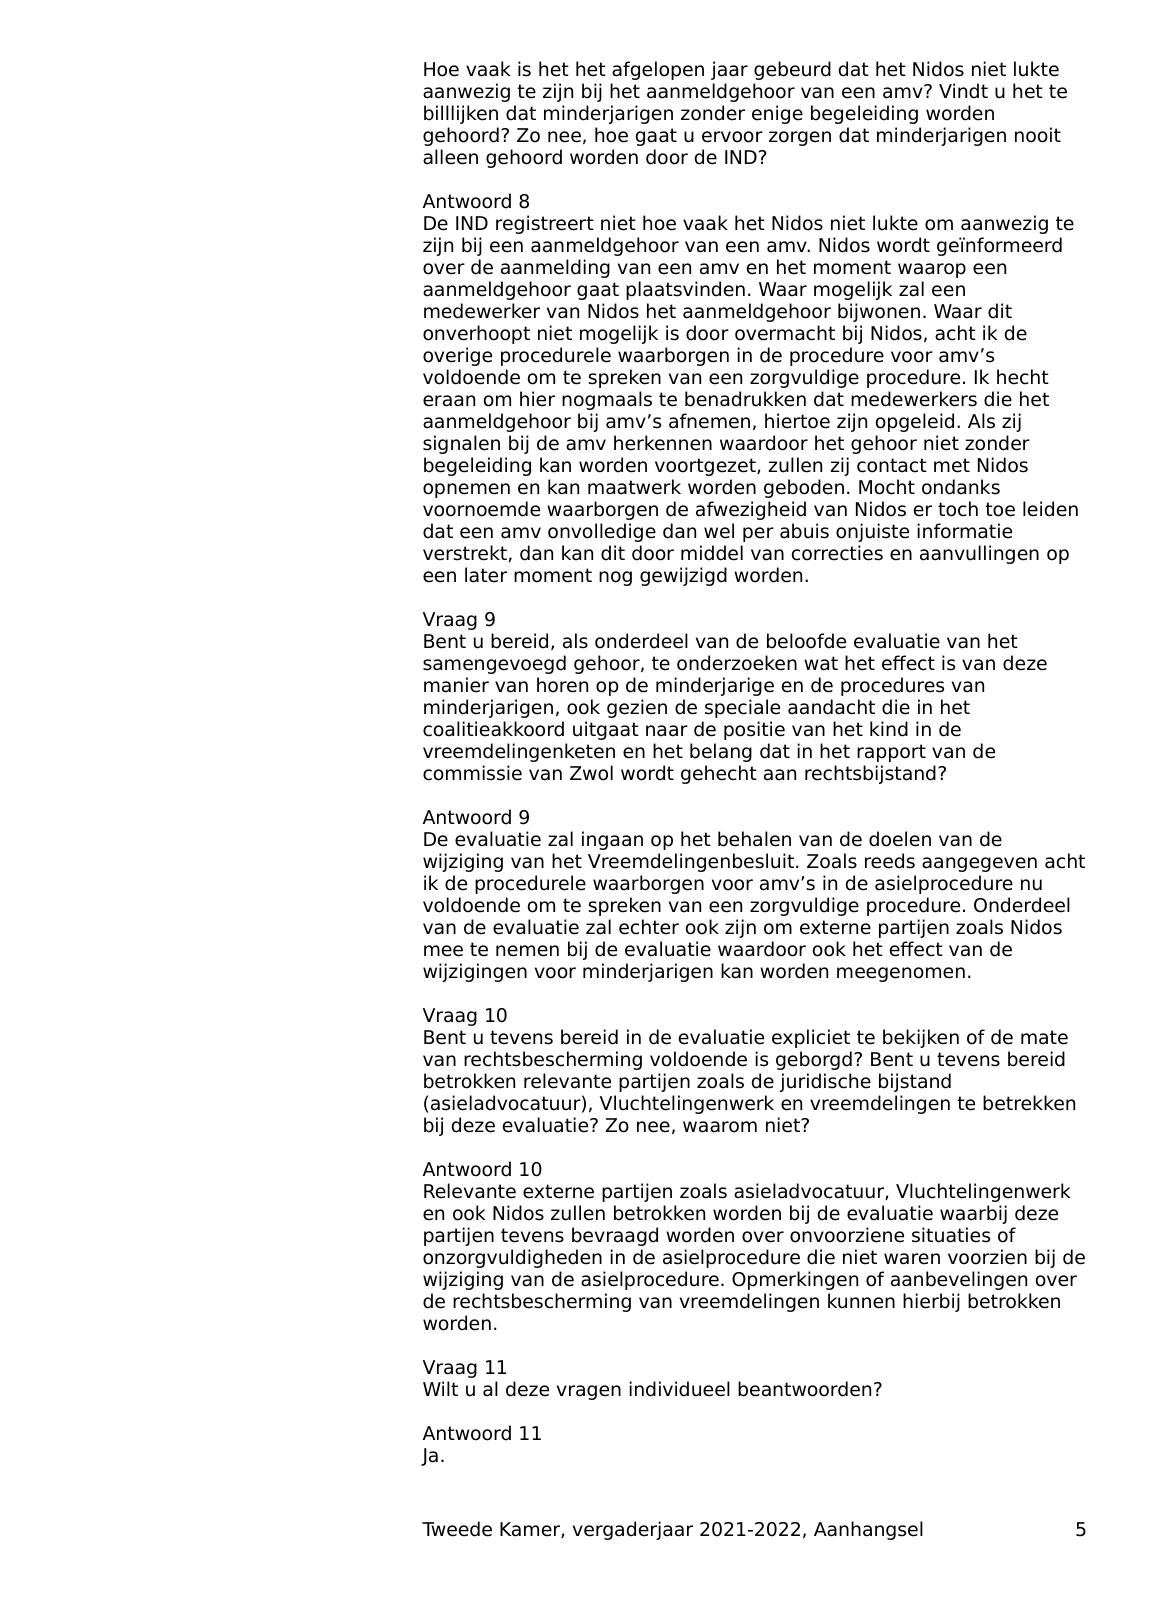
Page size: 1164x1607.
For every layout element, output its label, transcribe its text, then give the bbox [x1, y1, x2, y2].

text Hoe vaak is het het afgelopen jaar gebeurd dat het Nidos niet lukte aanwezig te zijn bij het aanmeldgehoor van een amv? Vindt u het te billlijken dat minderjarigen zonder enige begeleiding worden gehoord? Zo nee, hoe gaat u ervoor zorgen dat minderjarigen nooit alleen gehoord worden door de IND? [422, 59, 1087, 169]
text Antwoord 10 [422, 1159, 1087, 1181]
text Relevante externe partijen zoals asieladvocatuur, Vluchtelingenwerk en ook Nidos zullen betrokken worden bij de evaluatie waarbij deze partijen tevens bevraagd worden over onvoorziene situaties of onzorgvuldigheden in de asielprocedure die niet waren voorzien bij de wijziging van de asielprocedure. Opmerkingen of aanbevelingen over de rechtsbescherming van vreemdelingen kunnen hierbij betrokken worden. [422, 1181, 1087, 1335]
text Bent u tevens bereid in de evaluatie expliciet te bekijken of de mate van rechtsbescherming voldoende is geborgd? Bent u tevens bereid betrokken relevante partijen zoals de juridische bijstand (asieladvocatuur), Vluchtelingenwerk en vreemdelingen te betrekken bij deze evaluatie? Zo nee, waarom niet? [422, 1027, 1087, 1137]
text De IND registreert niet hoe vaak het Nidos niet lukte om aanwezig te zijn bij een aanmeldgehoor van een amv. Nidos wordt geïnformeerd over de aanmelding van een amv en het moment waarop een aanmeldgehoor gaat plaatsvinden. Waar mogelijk zal een medewerker van Nidos het aanmeldgehoor bijwonen. Waar dit onverhoopt niet mogelijk is door overmacht bij Nidos, acht ik de overige procedurele waarborgen in de procedure voor amv’s voldoende om te spreken van een zorgvuldige procedure. Ik hecht eraan om hier nogmaals te benadrukken dat medewerkers die het aanmeldgehoor bij amv’s afnemen, hiertoe zijn opgeleid. Als zij signalen bij de amv herkennen waardoor het gehoor niet zonder begeleiding kan worden voortgezet, zullen zij contact met Nidos opnemen en kan maatwerk worden geboden. Mocht ondanks voornoemde waarborgen de afwezigheid van Nidos er toch toe leiden dat een amv onvolledige dan wel per abuis onjuiste informatie verstrekt, dan kan dit door middel van correcties en aanvullingen op een later moment nog gewijzigd worden. [422, 213, 1087, 587]
text Vraag 11 [422, 1357, 1087, 1379]
text Vraag 10 [422, 1005, 1087, 1027]
text Vraag 9 [422, 609, 1087, 631]
text Antwoord 8 [422, 191, 1087, 213]
text Antwoord 9 [422, 807, 1087, 829]
text Ja. [422, 1445, 1087, 1467]
text Bent u bereid, als onderdeel van de beloofde evaluatie van het samengevoegd gehoor, te onderzoeken wat het effect is van deze manier van horen op de minderjarige en de procedures van minderjarigen, ook gezien de speciale aandacht die in het coalitieakkoord uitgaat naar de positie van het kind in de vreemdelingenketen en het belang dat in het rapport van de commissie van Zwol wordt gehecht aan rechtsbijstand? [422, 631, 1087, 785]
text Wilt u al deze vragen individueel beantwoorden? [422, 1379, 1087, 1401]
text Antwoord 11 [422, 1423, 1087, 1445]
text De evaluatie zal ingaan op het behalen van de doelen van de wijziging van het Vreemdelingenbesluit. Zoals reeds aangegeven acht ik de procedurele waarborgen voor amv’s in de asielprocedure nu voldoende om te spreken van een zorgvuldige procedure. Onderdeel van de evaluatie zal echter ook zijn om externe partijen zoals Nidos mee te nemen bij de evaluatie waardoor ook het effect van de wijzigingen voor minderjarigen kan worden meegenomen. [422, 829, 1087, 983]
